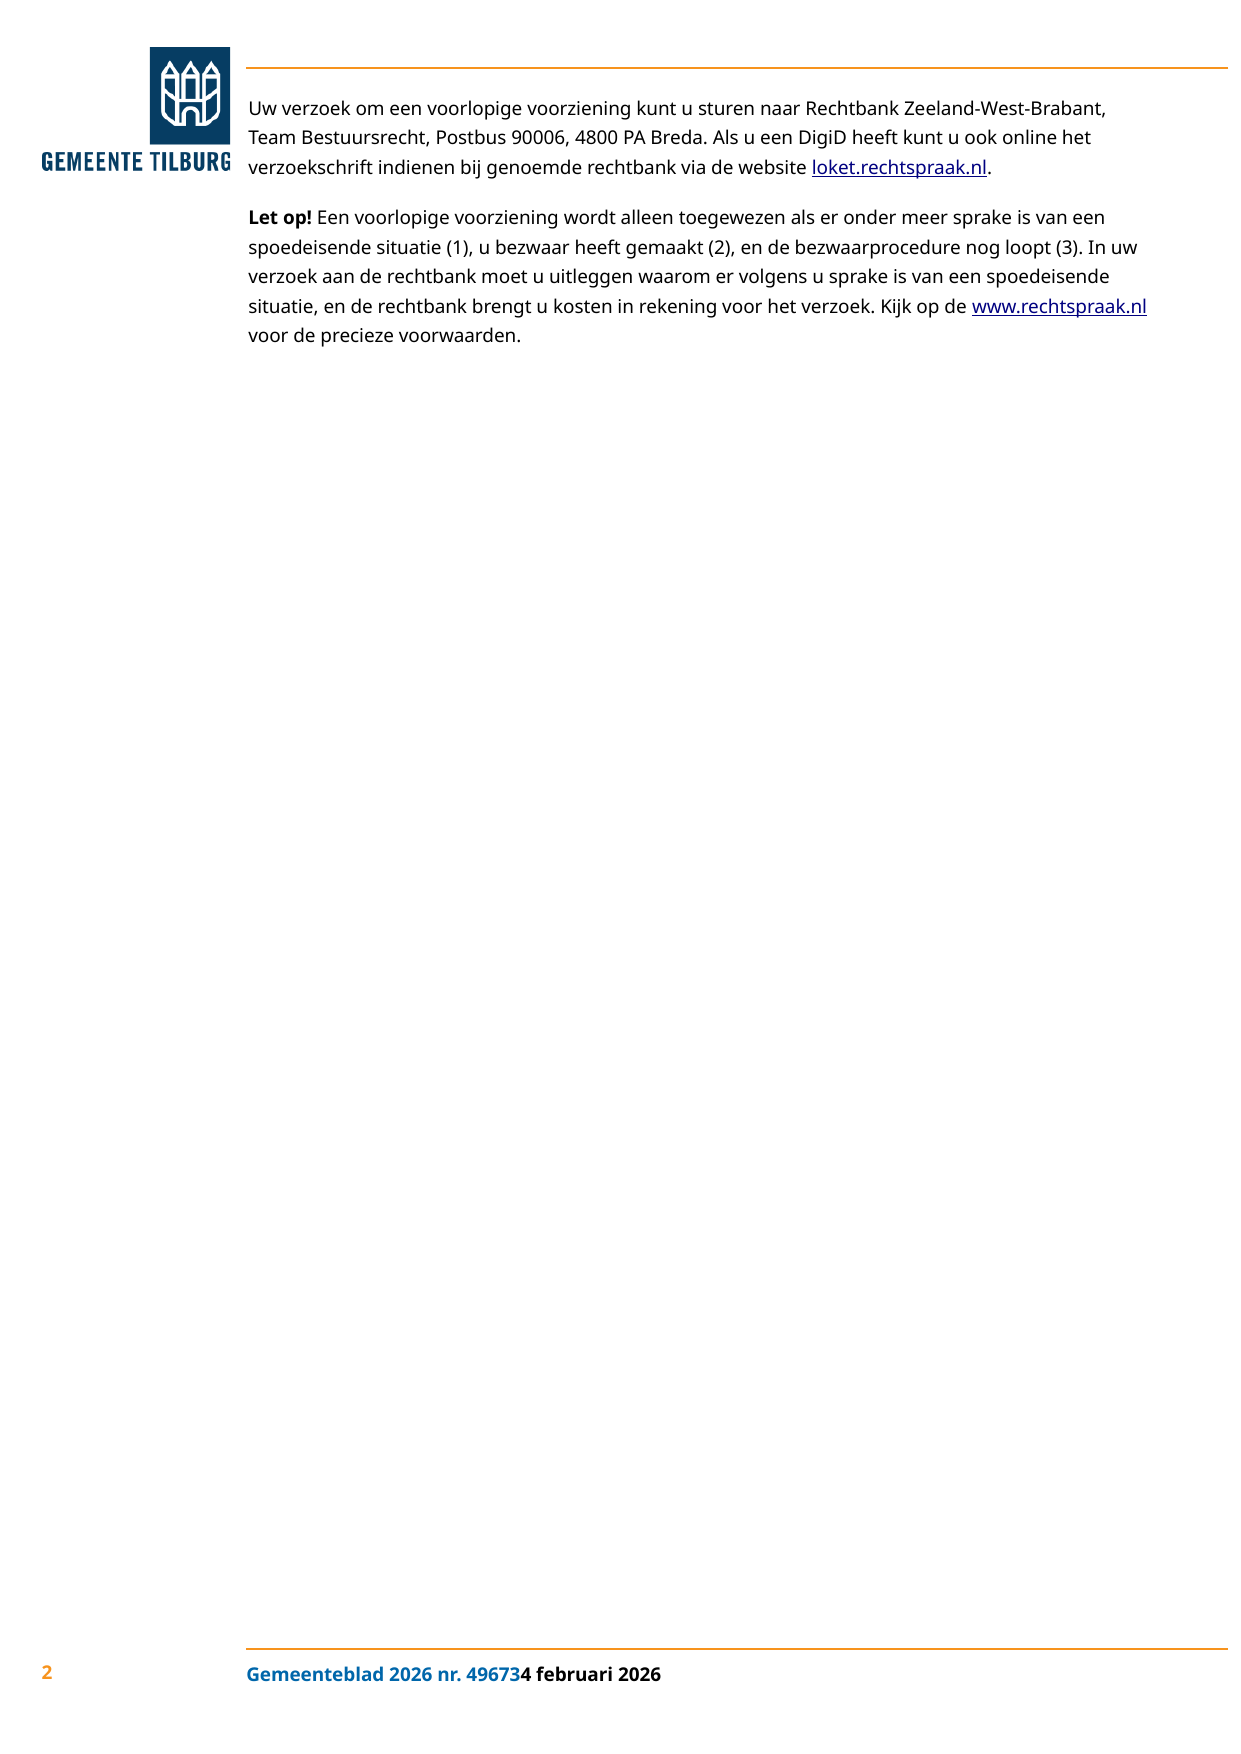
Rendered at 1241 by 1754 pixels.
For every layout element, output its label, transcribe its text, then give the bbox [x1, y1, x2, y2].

picture [41, 47, 231, 172]
text Uw verzoek om een voorlopige voorziening kunt u sturen naar Rechtbank Zeeland-West-Brabant, Team Bestuursrecht, Postbus 90006, 4800 PA Breda. Als u een DigiD heeft kunt u ook online het verzoekschrift indienen bij genoemde rechtbank via de website loket.rechtspraak.nl. [248, 95, 1152, 180]
text Let op! Een voorlopige voorziening wordt alleen toegewezen als er onder meer sprake is van een spoedeisende situatie (1), u bezwaar heeft gemaakt (2), en de bezwaarprocedure nog loopt (3). In uw verzoek aan de rechtbank moet u uitleggen waarom er volgens u sprake is van een spoedeisende situatie, en de rechtbank brengt u kosten in rekening voor het verzoek. Kijk op de www.rechtspraak.nl voor de precieze voorwaarden. [248, 204, 1152, 348]
